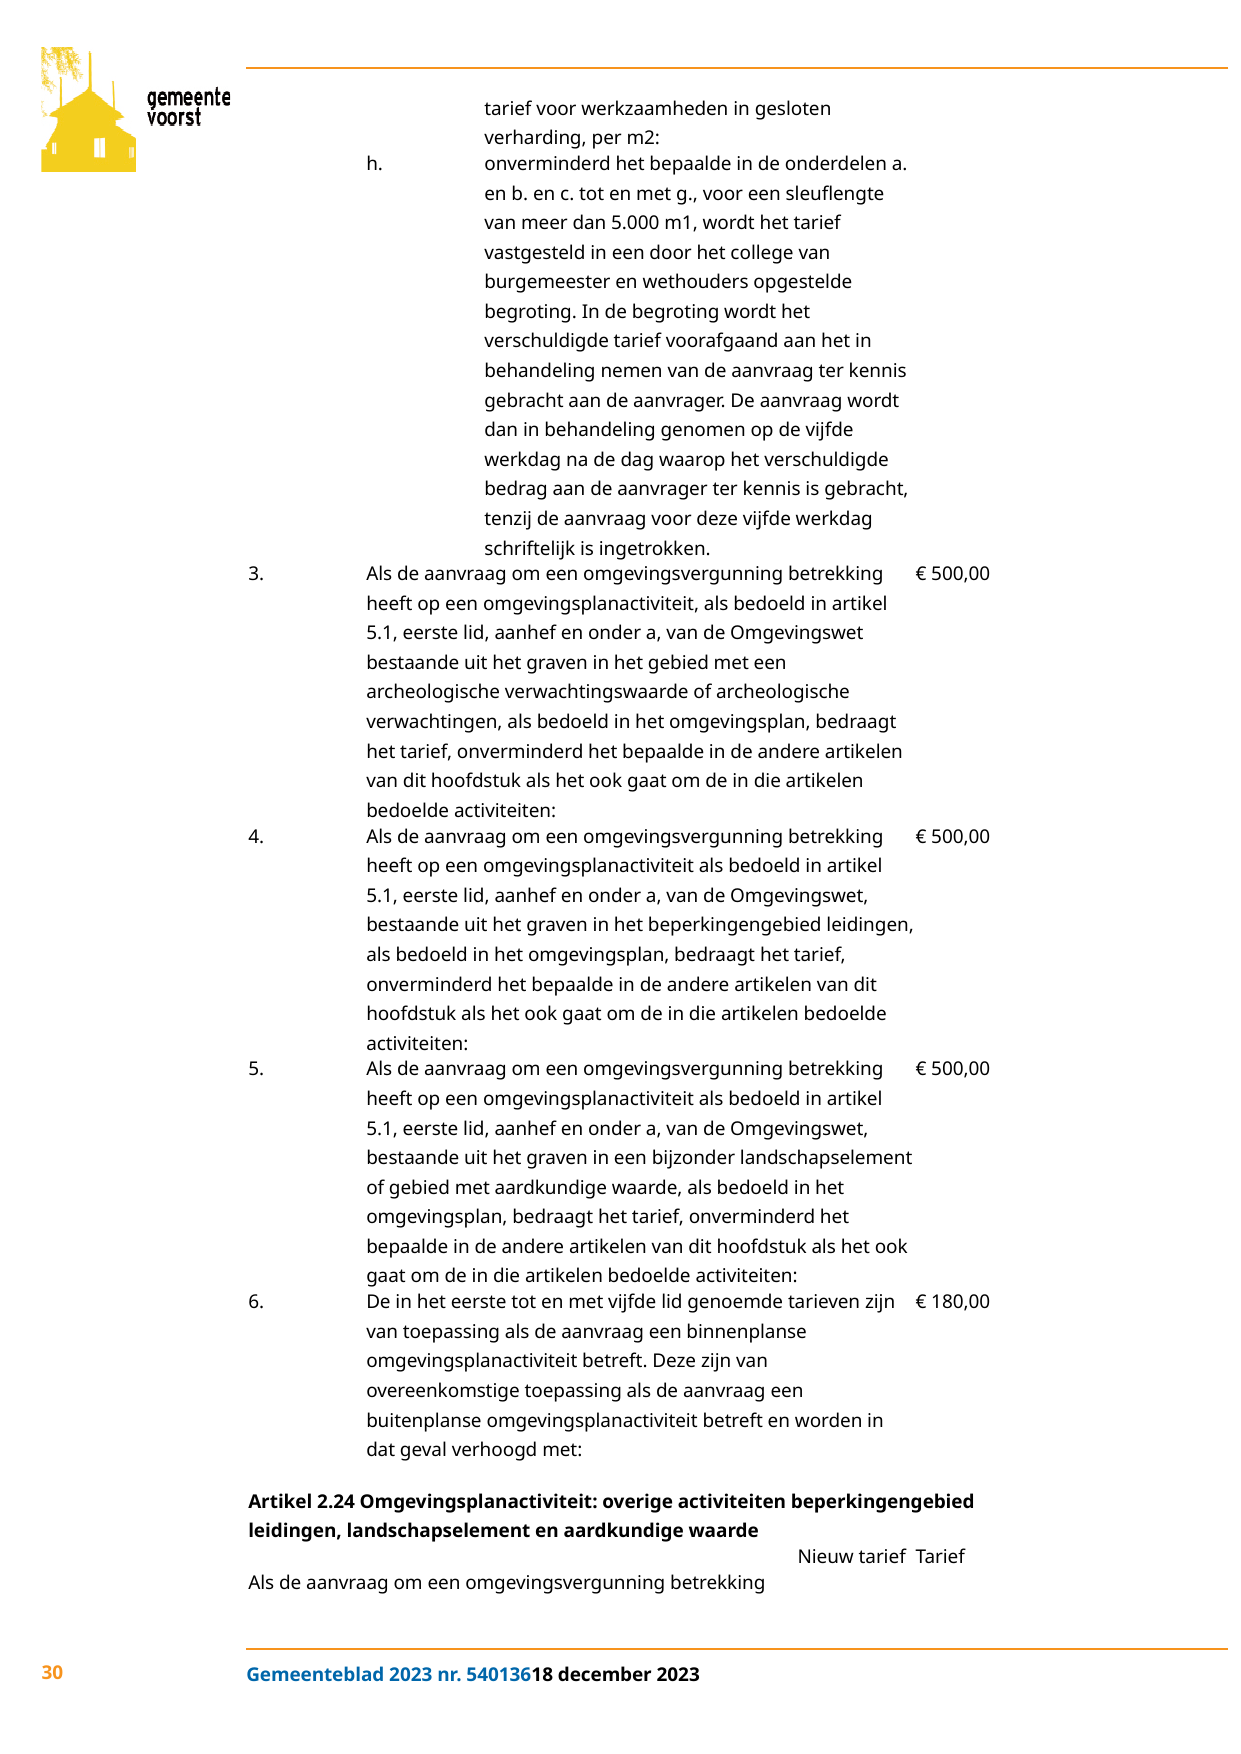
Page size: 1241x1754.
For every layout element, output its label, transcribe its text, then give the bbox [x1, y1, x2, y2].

table_cell Artikel 2.24 Omgevingsplanactiviteit: overige activiteiten beperkingengebied leidingen, landschapselement en aardkundige waarde [248, 1488, 1033, 1543]
table_cell tarief voor werkzaamheden in gesloten verharding, per m2: [484, 95, 915, 150]
table_cell [915, 150, 1033, 560]
table_cell Als de aanvraag om een omgevingsvergunning betrekking [248, 1569, 797, 1594]
table_cell [248, 95, 366, 150]
table_cell De in het eerste tot en met vijfde lid genoemde tarieven zijn van toepassing als de aanvraag een binnenplanse omgevingsplanactiviteit betreft. Deze zijn van overeenkomstige toepassing als de aanvraag een buitenplanse omgevingsplanactiviteit betreft en worden in dat geval verhoogd met: [366, 1289, 915, 1462]
table_cell onverminderd het bepaalde in de onderdelen a. en b. en c. tot en met g., voor een sleuflengte van meer dan 5.000 m1, wordt het tarief vastgesteld in een door het college van burgemeester en wethouders opgestelde begroting. In de begroting wordt het verschuldigde tarief voorafgaand aan het in behandeling nemen van de aanvraag ter kennis gebracht aan de aanvrager. De aanvraag wordt dan in behandeling genomen op de vijfde werkdag na de dag waarop het verschuldigde bedrag aan de aanvrager ter kennis is gebracht, tenzij de aanvraag voor deze vijfde werkdag schriftelijk is ingetrokken. [484, 150, 915, 560]
table_cell € 180,00 [915, 1289, 1033, 1462]
table_cell [248, 1462, 1033, 1488]
table_cell h. [366, 150, 484, 560]
table_cell [366, 95, 484, 150]
picture [41, 47, 231, 172]
table_cell Als de aanvraag om een omgevingsvergunning betrekking heeft op een omgevingsplanactiviteit als bedoeld in artikel 5.1, eerste lid, aanhef en onder a, van de Omgevingswet, bestaande uit het graven in een bijzonder landschapselement of gebied met aardkundige waarde, als bedoeld in het omgevingsplan, bedraagt het tarief, onverminderd het bepaalde in de andere artikelen van dit hoofdstuk als het ook gaat om de in die artikelen bedoelde activiteiten: [366, 1056, 915, 1288]
table_cell € 500,00 [915, 1056, 1033, 1288]
table_cell [797, 1569, 915, 1594]
table_cell [915, 95, 1033, 150]
table_cell 4. [248, 823, 366, 1056]
table_cell Nieuw tarief [797, 1543, 915, 1569]
table_cell Als de aanvraag om een omgevingsvergunning betrekking heeft op een omgevingsplanactiviteit, als bedoeld in artikel 5.1, eerste lid, aanhef en onder a, van de Omgevingswet bestaande uit het graven in het gebied met een archeologische verwachtingswaarde of archeologische verwachtingen, als bedoeld in het omgevingsplan, bedraagt het tarief, onverminderd het bepaalde in de andere artikelen van dit hoofdstuk als het ook gaat om de in die artikelen bedoelde activiteiten: [366, 560, 915, 823]
table_cell 5. [248, 1056, 366, 1288]
table_cell 6. [248, 1289, 366, 1462]
table_cell 3. [248, 560, 366, 823]
table_cell [248, 150, 366, 560]
table_cell € 500,00 [915, 823, 1033, 1056]
table_cell € 500,00 [915, 560, 1033, 823]
table_cell [915, 1569, 1033, 1594]
table_cell [248, 1543, 797, 1569]
table_cell Als de aanvraag om een omgevingsvergunning betrekking heeft op een omgevingsplanactiviteit als bedoeld in artikel 5.1, eerste lid, aanhef en onder a, van de Omgevingswet, bestaande uit het graven in het beperkingengebied leidingen, als bedoeld in het omgevingsplan, bedraagt het tarief, onverminderd het bepaalde in de andere artikelen van dit hoofdstuk als het ook gaat om de in die artikelen bedoelde activiteiten: [366, 823, 915, 1056]
table_cell Tarief [915, 1543, 1033, 1569]
